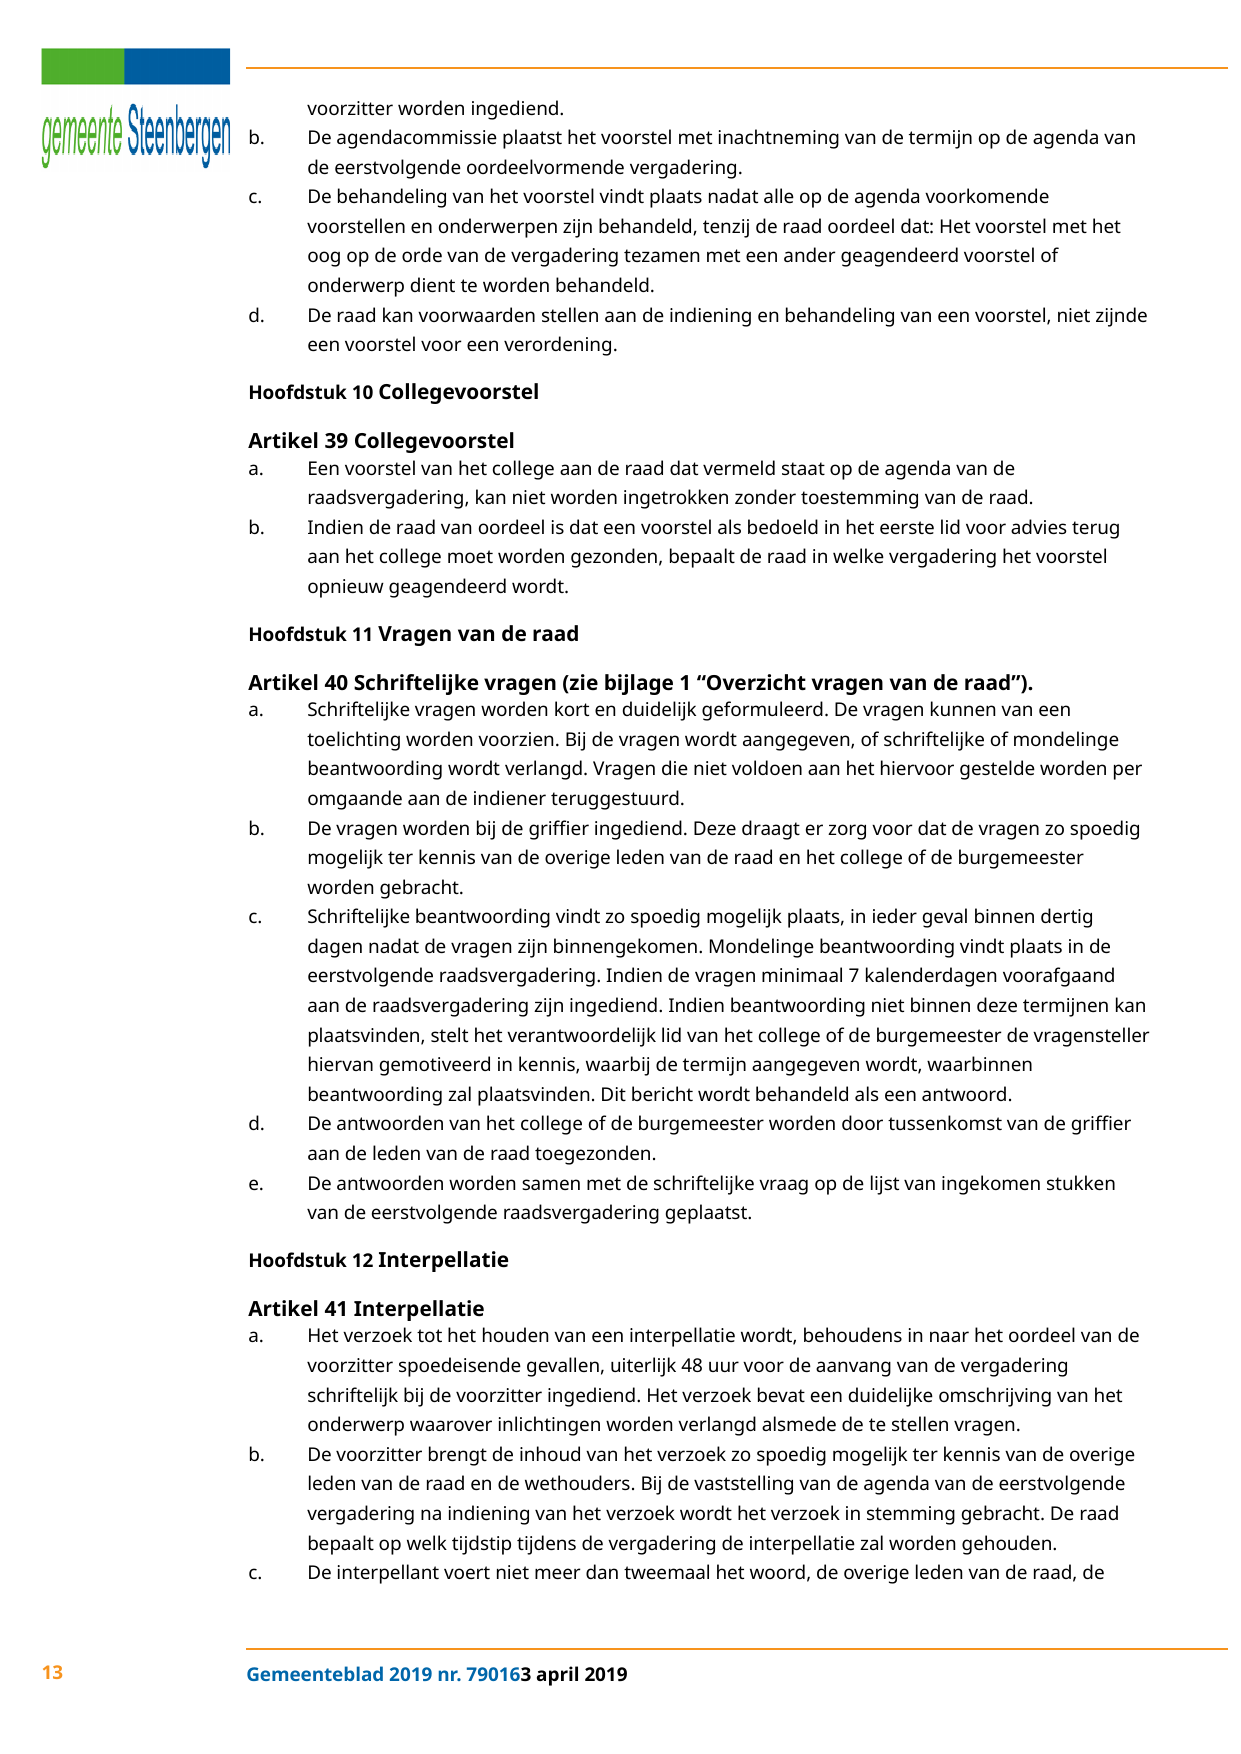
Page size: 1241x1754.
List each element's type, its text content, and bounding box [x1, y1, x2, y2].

text Hoofdstuk 10 Collegevoorstel [248, 377, 1152, 406]
list Het verzoek tot het houden van een interpellatie wordt, behoudens in naar het oordeel van de voorzitter spoedeisende gevallen, uiterlijk 48 uur voor de aanvang van de vergadering schriftelijk bij de voorzitter ingediend. Het verzoek bevat een duidelijke omschrijving van het onderwerp waarover inlichtingen worden verlangd alsmede de te stellen vragen. [248, 1323, 1152, 1437]
list De agendacommissie plaatst het voorstel met inachtneming van de termijn op de agenda van de eerstvolgende oordeelvormende vergadering. [248, 124, 1152, 180]
list De raad kan voorwaarden stellen aan de indiening en behandeling van een voorstel, niet zijnde een voorstel voor een verordening. [248, 302, 1152, 357]
text Artikel 39 Collegevoorstel [248, 426, 1152, 455]
text Hoofdstuk 12 Interpellatie [248, 1245, 1152, 1273]
list De antwoorden worden samen met de schriftelijke vraag op de lijst van ingekomen stukken van de eerstvolgende raadsvergadering geplaatst. [248, 1170, 1152, 1225]
list De behandeling van het voorstel vindt plaats nadat alle op de agenda voorkomende voorstellen en onderwerpen zijn behandeld, tenzij de raad oordeel dat: Het voorstel met het oog op de orde van de vergadering tezamen met een ander geagendeerd voorstel of onderwerp dient te worden behandeld. [248, 183, 1152, 298]
text Artikel 40 Schriftelijke vragen (zie bijlage 1 “Overzicht vragen van de raad”). [248, 668, 1152, 696]
text Artikel 41 Interpellatie [248, 1294, 1152, 1323]
text Hoofdstuk 11 Vragen van de raad [248, 619, 1152, 647]
list De vragen worden bij de griffier ingediend. Deze draagt er zorg voor dat de vragen zo spoedig mogelijk ter kennis van de overige leden van de raad en het college of de burgemeester worden gebracht. [248, 815, 1152, 900]
list De antwoorden van het college of de burgemeester worden door tussenkomst van de griffier aan de leden van de raad toegezonden. [248, 1111, 1152, 1166]
list Een voorstel van het college aan de raad dat vermeld staat op de agenda van de raadsvergadering, kan niet worden ingetrokken zonder toestemming van de raad. [248, 455, 1152, 510]
list De voorzitter brengt de inhoud van het verzoek zo spoedig mogelijk ter kennis van de overige leden van de raad en de wethouders. Bij de vaststelling van de agenda van de eerstvolgende vergadering na indiening van het verzoek wordt het verzoek in stemming gebracht. De raad bepaalt op welk tijdstip tijdens de vergadering de interpellatie zal worden gehouden. [248, 1441, 1152, 1556]
list Schriftelijke beantwoording vindt zo spoedig mogelijk plaats, in ieder geval binnen dertig dagen nadat de vragen zijn binnengekomen. Mondelinge beantwoording vindt plaats in de eerstvolgende raadsvergadering. Indien de vragen minimaal 7 kalenderdagen voorafgaand aan de raadsvergadering zijn ingediend. Indien beantwoording niet binnen deze termijnen kan plaatsvinden, stelt het verantwoordelijk lid van het college of de burgemeester de vragensteller hiervan gemotiveerd in kennis, waarbij de termijn aangegeven wordt, waarbinnen beantwoording zal plaatsvinden. Dit bericht wordt behandeld als een antwoord. [248, 903, 1152, 1107]
picture [41, 47, 231, 172]
list voorzitter worden ingediend. [248, 95, 1152, 121]
list Schriftelijke vragen worden kort en duidelijk geformuleerd. De vragen kunnen van een toelichting worden voorzien. Bij de vragen wordt aangegeven, of schriftelijke of mondelinge beantwoording wordt verlangd. Vragen die niet voldoen aan het hiervoor gestelde worden per omgaande aan de indiener teruggestuurd. [248, 696, 1152, 811]
list De interpellant voert niet meer dan tweemaal het woord, de overige leden van de raad, de [248, 1559, 1152, 1585]
list Indien de raad van oordeel is dat een voorstel als bedoeld in het eerste lid voor advies terug aan het college moet worden gezonden, bepaalt de raad in welke vergadering het voorstel opnieuw geagendeerd wordt. [248, 514, 1152, 599]
